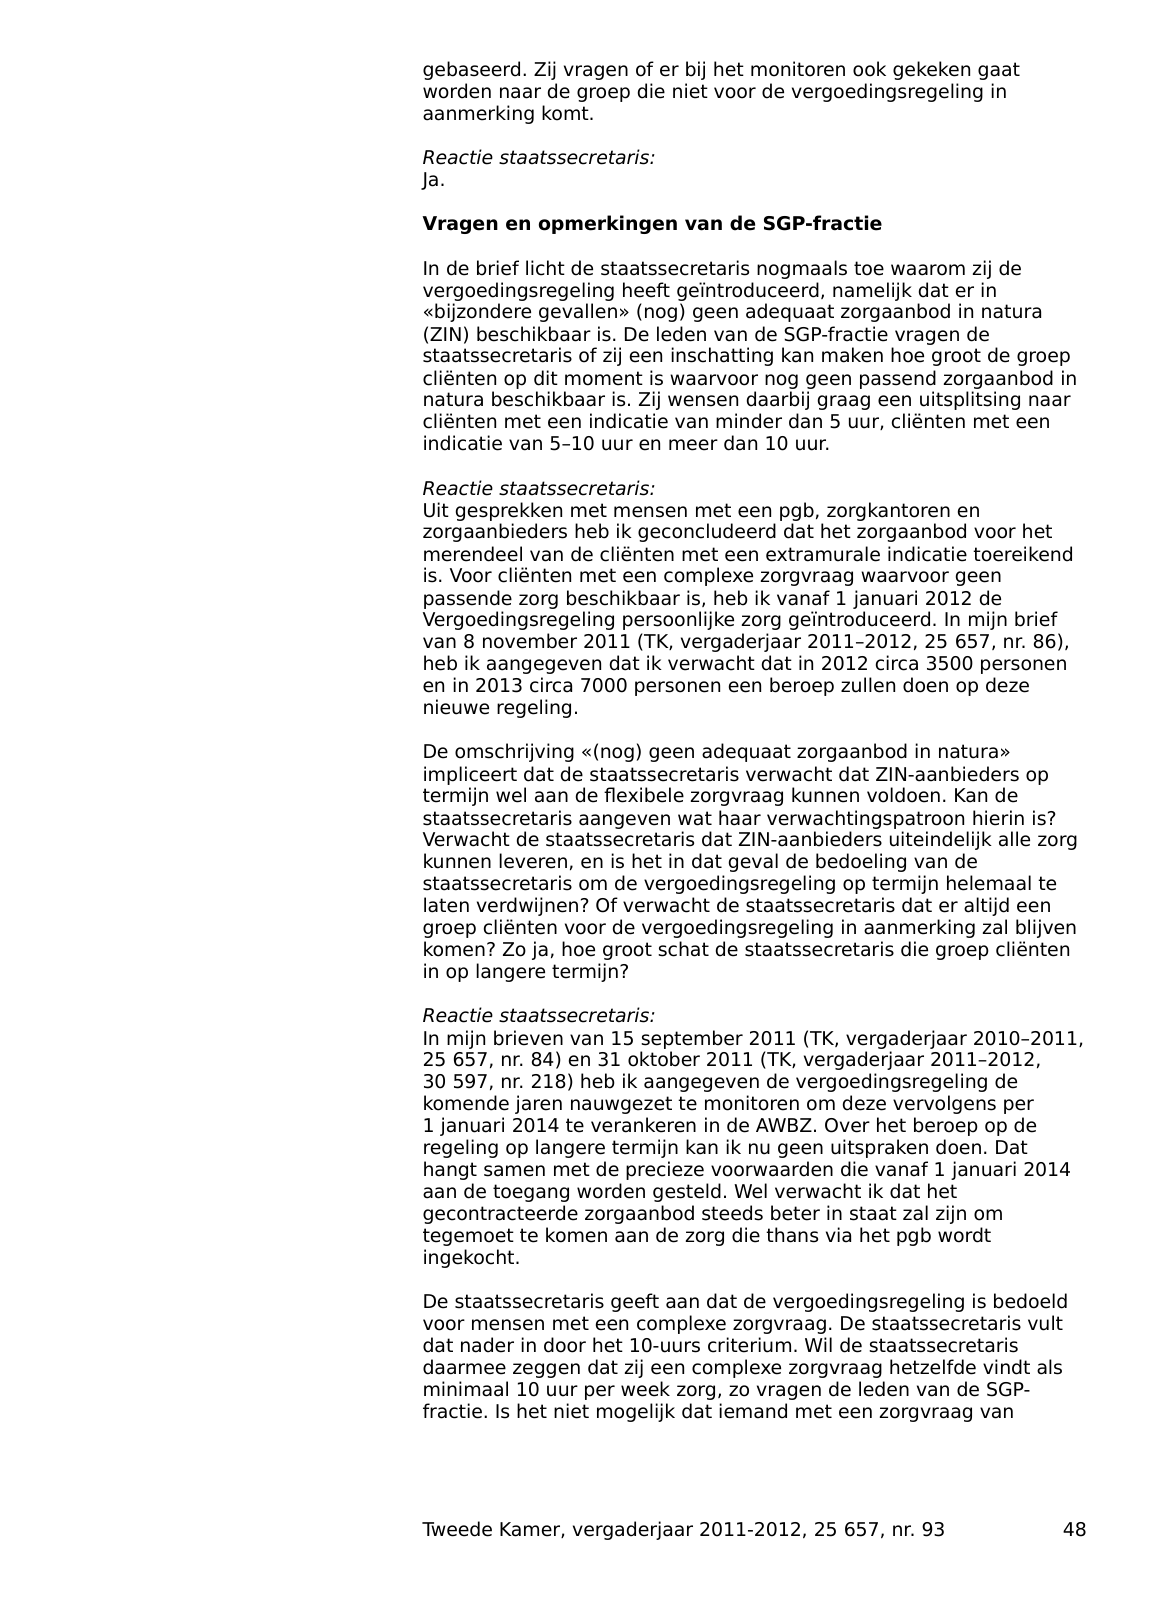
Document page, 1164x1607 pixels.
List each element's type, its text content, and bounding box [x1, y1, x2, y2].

text De staatssecretaris geeft aan dat de vergoedingsregeling is bedoeld voor mensen met een complexe zorgvraag. De staatssecretaris vult dat nader in door het 10-uurs criterium. Wil de staatssecretaris daarmee zeggen dat zij een complexe zorgvraag hetzelfde vindt als minimaal 10 uur per week zorg, zo vragen de leden van de SGP-fractie. Is het niet mogelijk dat iemand met een zorgvraag van [422, 1291, 1087, 1423]
text In de brief licht de staatssecretaris nogmaals toe waarom zij de vergoedingsregeling heeft geïntroduceerd, namelijk dat er in «bijzondere gevallen» (nog) geen adequaat zorgaanbod in natura (ZIN) beschikbaar is. De leden van de SGP-fractie vragen de staatssecretaris of zij een inschatting kan maken hoe groot de groep cliënten op dit moment is waarvoor nog geen passend zorgaanbod in natura beschikbaar is. Zij wensen daarbij graag een uitsplitsing naar cliënten met een indicatie van minder dan 5 uur, cliënten met een indicatie van 5–10 uur en meer dan 10 uur. [422, 257, 1087, 455]
subtitle Reactie staatssecretaris: [422, 147, 1087, 169]
text gebaseerd. Zij vragen of er bij het monitoren ook gekeken gaat worden naar de groep die niet voor de vergoedingsregeling in aanmerking komt. [422, 59, 1087, 125]
text Ja. [422, 169, 1087, 191]
subtitle Vragen en opmerkingen van de SGP-fractie [422, 213, 1087, 235]
text In mijn brieven van 15 september 2011 (TK, vergaderjaar 2010–2011, 25 657, nr. 84) en 31 oktober 2011 (TK, vergaderjaar 2011–2012, 30 597, nr. 218) heb ik aangegeven de vergoedingsregeling de komende jaren nauwgezet te monitoren om deze vervolgens per 1 januari 2014 te verankeren in de AWBZ. Over het beroep op de regeling op langere termijn kan ik nu geen uitspraken doen. Dat hangt samen met de precieze voorwaarden die vanaf 1 januari 2014 aan de toegang worden gesteld. Wel verwacht ik dat het gecontracteerde zorgaanbod steeds beter in staat zal zijn om tegemoet te komen aan de zorg die thans via het pgb wordt ingekocht. [422, 1027, 1087, 1269]
text Uit gesprekken met mensen met een pgb, zorgkantoren en zorgaanbieders heb ik geconcludeerd dat het zorgaanbod voor het merendeel van de cliënten met een extramurale indicatie toereikend is. Voor cliënten met een complexe zorgvraag waarvoor geen passende zorg beschikbaar is, heb ik vanaf 1 januari 2012 de Vergoedingsregeling persoonlijke zorg geïntroduceerd. In mijn brief van 8 november 2011 (TK, vergaderjaar 2011–2012, 25 657, nr. 86), heb ik aangegeven dat ik verwacht dat in 2012 circa 3500 personen en in 2013 circa 7000 personen een beroep zullen doen op deze nieuwe regeling. [422, 499, 1087, 719]
text De omschrijving «(nog) geen adequaat zorgaanbod in natura» impliceert dat de staatssecretaris verwacht dat ZIN-aanbieders op termijn wel aan de flexibele zorgvraag kunnen voldoen. Kan de staatssecretaris aangeven wat haar verwachtingspatroon hierin is? Verwacht de staatssecretaris dat ZIN-aanbieders uiteindelijk alle zorg kunnen leveren, en is het in dat geval de bedoeling van de staatssecretaris om de vergoedingsregeling op termijn helemaal te laten verdwijnen? Of verwacht de staatssecretaris dat er altijd een groep cliënten voor de vergoedingsregeling in aanmerking zal blijven komen? Zo ja, hoe groot schat de staatssecretaris die groep cliënten in op langere termijn? [422, 741, 1087, 983]
subtitle Reactie staatssecretaris: [422, 477, 1087, 499]
subtitle Reactie staatssecretaris: [422, 1005, 1087, 1027]
